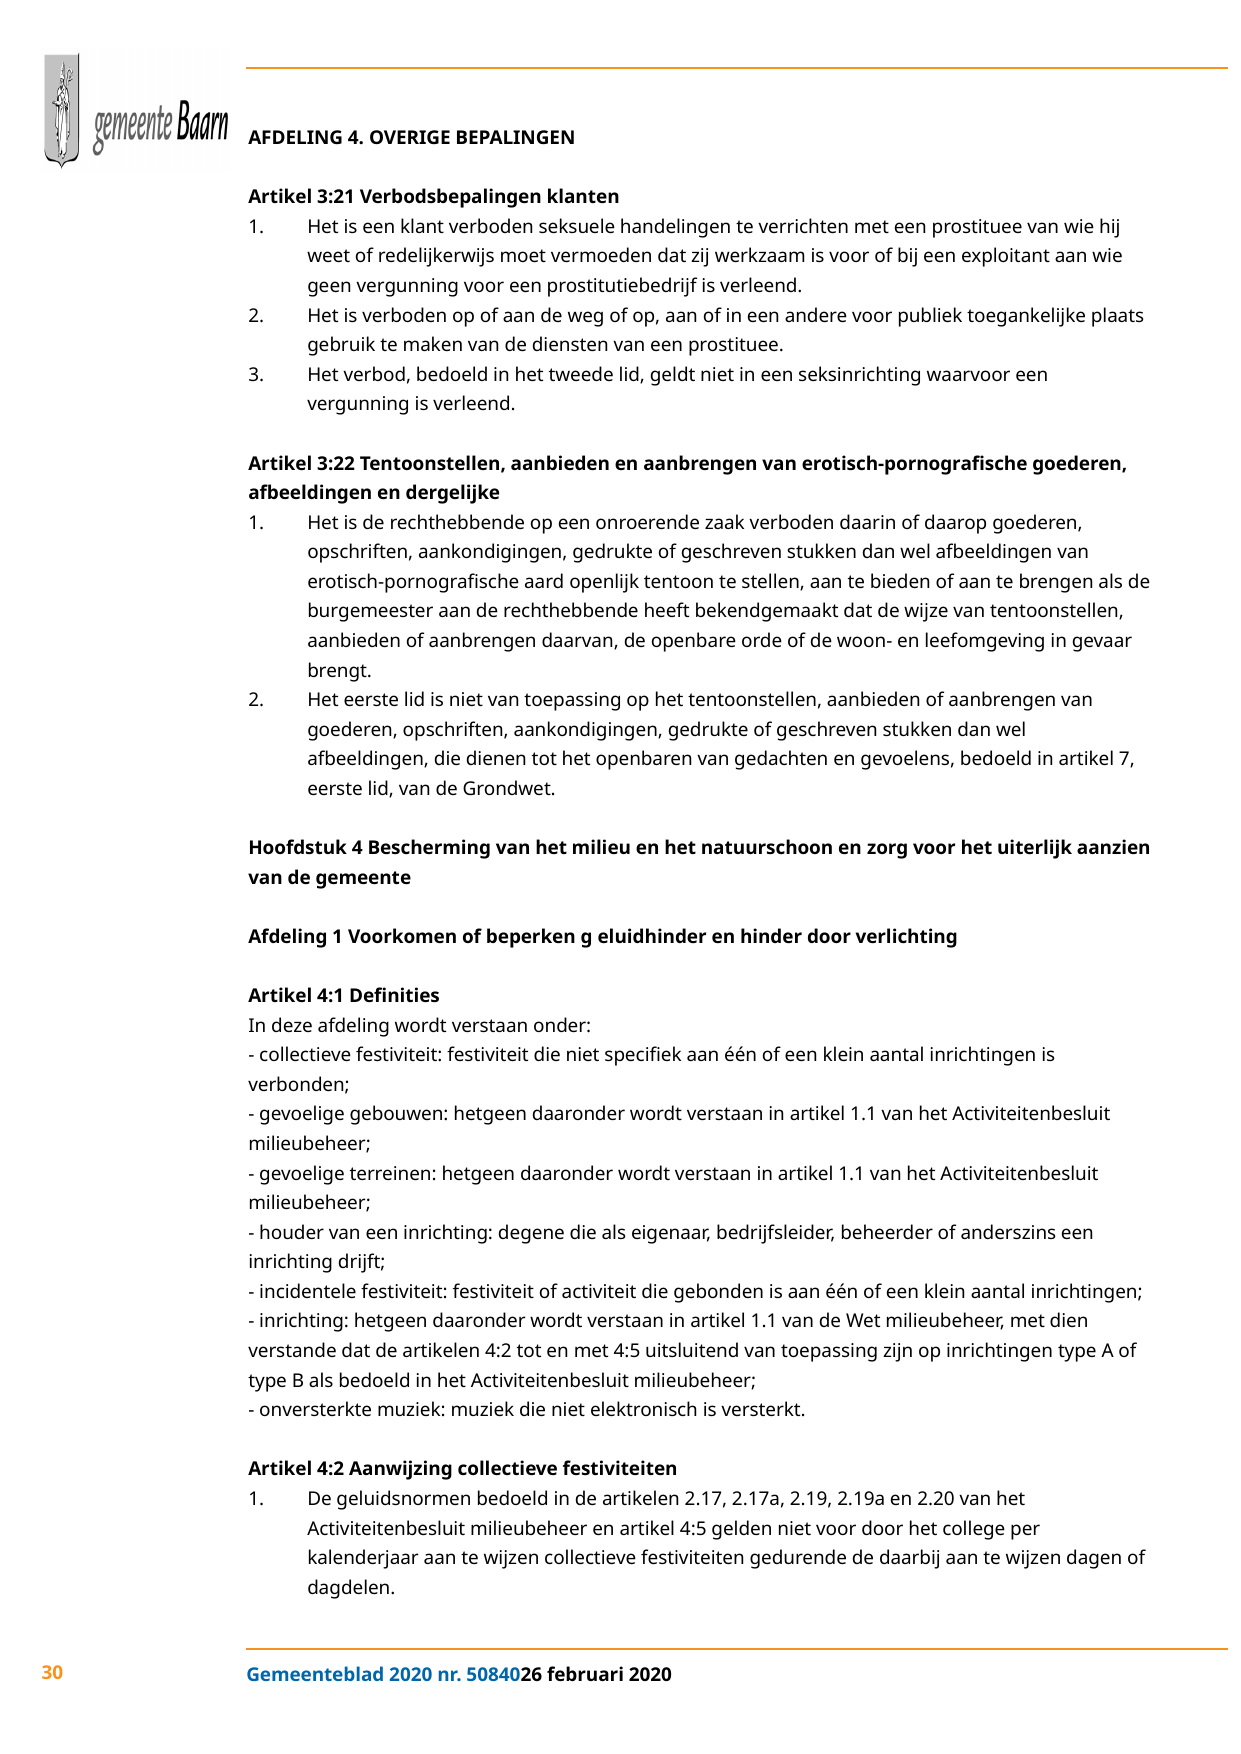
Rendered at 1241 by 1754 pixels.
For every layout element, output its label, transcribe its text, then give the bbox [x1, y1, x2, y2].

text - inrichting: hetgeen daaronder wordt verstaan in artikel 1.1 van de Wet milieubeheer, met dien verstande dat de artikelen 4:2 tot en met 4:5 uitsluitend van toepassing zijn op inrichtingen type A of type B als bedoeld in het Activiteitenbesluit milieubeheer; [248, 1308, 1152, 1393]
list De geluidsnormen bedoeld in de artikelen 2.17, 2.17a, 2.19, 2.19a en 2.20 van het Activiteitenbesluit milieubeheer en artikel 4:5 gelden niet voor door het college per kalenderjaar aan te wijzen collectieve festiviteiten gedurende de daarbij aan te wijzen dagen of dagdelen. [248, 1485, 1152, 1600]
text Artikel 3:21 Verbodsbepalingen klanten [248, 183, 1152, 209]
text Afdeling 1 Voorkomen of beperken g eluidhinder en hinder door verlichting [248, 923, 1152, 949]
text - onversterkte muziek: muziek die niet elektronisch is versterkt. [248, 1396, 1152, 1422]
text In deze afdeling wordt verstaan onder: [248, 1012, 1152, 1038]
text Artikel 4:1 Definities [248, 982, 1152, 1008]
list Het is een klant verboden seksuele handelingen te verrichten met een prostituee van wie hij weet of redelijkerwijs moet vermoeden dat zij werkzaam is voor of bij een exploitant aan wie geen vergunning voor een prostitutiebedrijf is verleend. [248, 213, 1152, 298]
text - gevoelige terreinen: hetgeen daaronder wordt verstaan in artikel 1.1 van het Activiteitenbesluit milieubeheer; [248, 1160, 1152, 1215]
text - incidentele festiviteit: festiviteit of activiteit die gebonden is aan één of een klein aantal inrichtingen; [248, 1278, 1152, 1304]
text Artikel 3:22 Tentoonstellen, aanbieden en aanbrengen van erotisch-pornografische goederen, afbeeldingen en dergelijke [248, 450, 1152, 505]
text - houder van een inrichting: degene die als eigenaar, bedrijfsleider, beheerder of anderszins een inrichting drijft; [248, 1219, 1152, 1274]
list Het is de rechthebbende op een onroerende zaak verboden daarin of daarop goederen, opschriften, aankondigingen, gedrukte of geschreven stukken dan wel afbeeldingen van erotisch-pornografische aard openlijk tentoon te stellen, aan te bieden of aan te brengen als de burgemeester aan de rechthebbende heeft bekendgemaakt dat de wijze van tentoonstellen, aanbieden of aanbrengen daarvan, de openbare orde of de woon- en leefomgeving in gevaar brengt. [248, 509, 1152, 683]
text Artikel 4:2 Aanwijzing collectieve festiviteiten [248, 1456, 1152, 1481]
text AFDELING 4. OVERIGE BEPALINGEN [248, 124, 1152, 150]
list Het is verboden op of aan de weg of op, aan of in een andere voor publiek toegankelijke plaats gebruik te maken van de diensten van een prostituee. [248, 302, 1152, 357]
text Hoofdstuk 4 Bescherming van het milieu en het natuurschoon en zorg voor het uiterlijk aanzien van de gemeente [248, 834, 1152, 890]
text - collectieve festiviteit: festiviteit die niet specifiek aan één of een klein aantal inrichtingen is verbonden; [248, 1041, 1152, 1097]
text - gevoelige gebouwen: hetgeen daaronder wordt verstaan in artikel 1.1 van het Activiteitenbesluit milieubeheer; [248, 1101, 1152, 1156]
picture [41, 47, 231, 172]
list Het verbod, bedoeld in het tweede lid, geldt niet in een seksinrichting waarvoor een vergunning is verleend. [248, 361, 1152, 416]
list Het eerste lid is niet van toepassing op het tentoonstellen, aanbieden of aanbrengen van goederen, opschriften, aankondigingen, gedrukte of geschreven stukken dan wel afbeeldingen, die dienen tot het openbaren van gedachten en gevoelens, bedoeld in artikel 7, eerste lid, van de Grondwet. [248, 686, 1152, 801]
